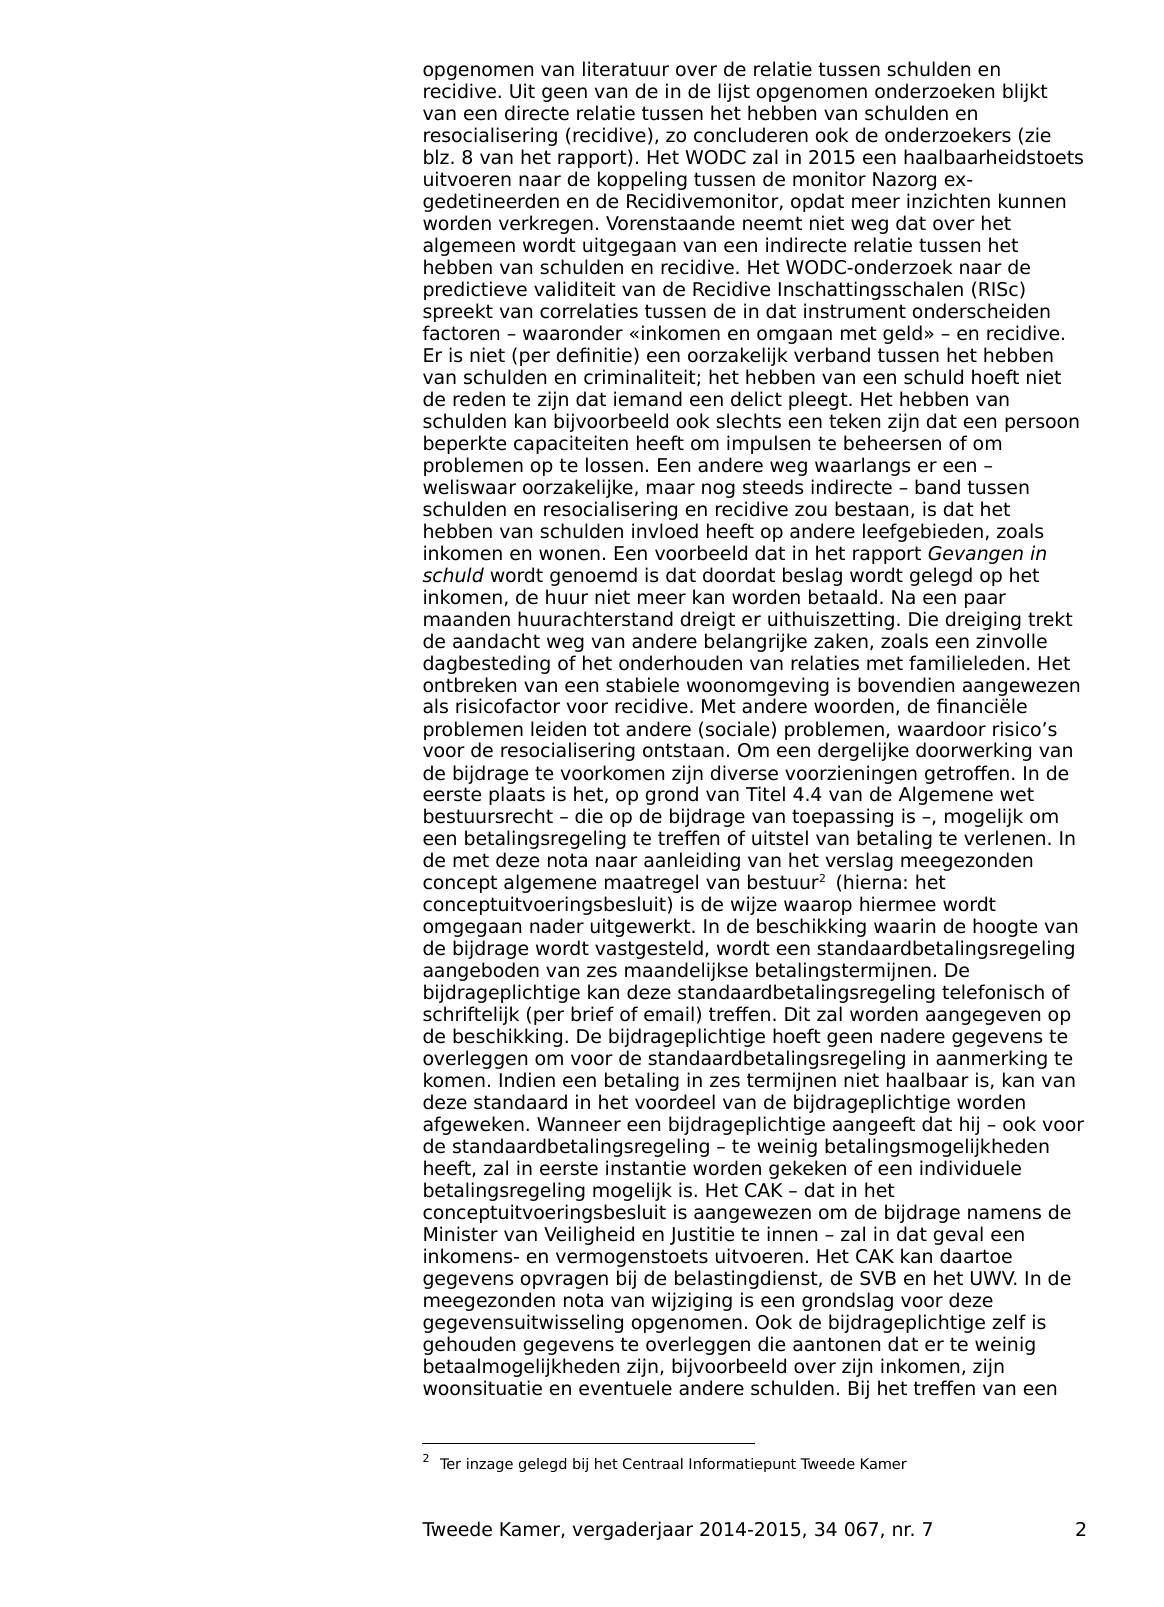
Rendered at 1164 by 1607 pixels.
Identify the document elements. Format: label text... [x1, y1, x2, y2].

text opgenomen van literatuur over de relatie tussen schulden en recidive. Uit geen van de in de lijst opgenomen onderzoeken blijkt van een directe relatie tussen het hebben van schulden en resocialisering (recidive), zo concluderen ook de onderzoekers (zie blz. 8 van het rapport). Het WODC zal in 2015 een haalbaarheidstoets uitvoeren naar de koppeling tussen de monitor Nazorg ex-gedetineerden en de Recidivemonitor, opdat meer inzichten kunnen worden verkregen. Vorenstaande neemt niet weg dat over het algemeen wordt uitgegaan van een indirecte relatie tussen het hebben van schulden en recidive. Het WODC-onderzoek naar de predictieve validiteit van de Recidive Inschattingsschalen (RISc) spreekt van correlaties tussen de in dat instrument onderscheiden factoren – waaronder «inkomen en omgaan met geld» – en recidive. Er is niet (per definitie) een oorzakelijk verband tussen het hebben van schulden en criminaliteit; het hebben van een schuld hoeft niet de reden te zijn dat iemand een delict pleegt. Het hebben van schulden kan bijvoorbeeld ook slechts een teken zijn dat een persoon beperkte capaciteiten heeft om impulsen te beheersen of om problemen op te lossen. Een andere weg waarlangs er een – weliswaar oorzakelijke, maar nog steeds indirecte – band tussen schulden en resocialisering en recidive zou bestaan, is dat het hebben van schulden invloed heeft op andere leefgebieden, zoals inkomen en wonen. Een voorbeeld dat in het rapport Gevangen in schuld wordt genoemd is dat doordat beslag wordt gelegd op het inkomen, de huur niet meer kan worden betaald. Na een paar maanden huurachterstand dreigt er uithuiszetting. Die dreiging trekt de aandacht weg van andere belangrijke zaken, zoals een zinvolle dagbesteding of het onderhouden van relaties met familieleden. Het ontbreken van een stabiele woonomgeving is bovendien aangewezen als risicofactor voor recidive. Met andere woorden, de financiële problemen leiden tot andere (sociale) problemen, waardoor risico’s voor de resocialisering ontstaan. Om een dergelijke doorwerking van de bijdrage te voorkomen zijn diverse voorzieningen getroffen. In de eerste plaats is het, op grond van Titel 4.4 van de Algemene wet bestuursrecht – die op de bijdrage van toepassing is –, mogelijk om een betalingsregeling te treffen of uitstel van betaling te verlenen. In de met deze nota naar aanleiding van het verslag meegezonden concept algemene maatregel van bestuur (hierna: het conceptuitvoeringsbesluit) is de wijze waarop hiermee wordt omgegaan nader uitgewerkt. In de beschikking waarin de hoogte van de bijdrage wordt vastgesteld, wordt een standaardbetalingsregeling aangeboden van zes maandelijkse betalingstermijnen. De bijdrageplichtige kan deze standaardbetalingsregeling telefonisch of schriftelijk (per brief of email) treffen. Dit zal worden aangegeven op de beschikking. De bijdrageplichtige hoeft geen nadere gegevens te overleggen om voor de standaardbetalingsregeling in aanmerking te komen. Indien een betaling in zes termijnen niet haalbaar is, kan van deze standaard in het voordeel van de bijdrageplichtige worden afgeweken. Wanneer een bijdrageplichtige aangeeft dat hij – ook voor de standaardbetalingsregeling – te weinig betalingsmogelijkheden heeft, zal in eerste instantie worden gekeken of een individuele betalingsregeling mogelijk is. Het CAK – dat in het conceptuitvoeringsbesluit is aangewezen om de bijdrage namens de Minister van Veiligheid en Justitie te innen – zal in dat geval een inkomens- en vermogenstoets uitvoeren. Het CAK kan daartoe gegevens opvragen bij de belastingdienst, de SVB en het UWV. In de meegezonden nota van wijziging is een grondslag voor deze gegevensuitwisseling opgenomen. Ook de bijdrageplichtige zelf is gehouden gegevens te overleggen die aantonen dat er te weinig betaalmogelijkheden zijn, bijvoorbeeld over zijn inkomen, zijn woonsituatie en eventuele andere schulden. Bij het treffen van een [422, 59, 1087, 1400]
text Ter inzage gelegd bij het Centraal Informatiepunt Tweede Kamer [422, 1452, 1087, 1474]
